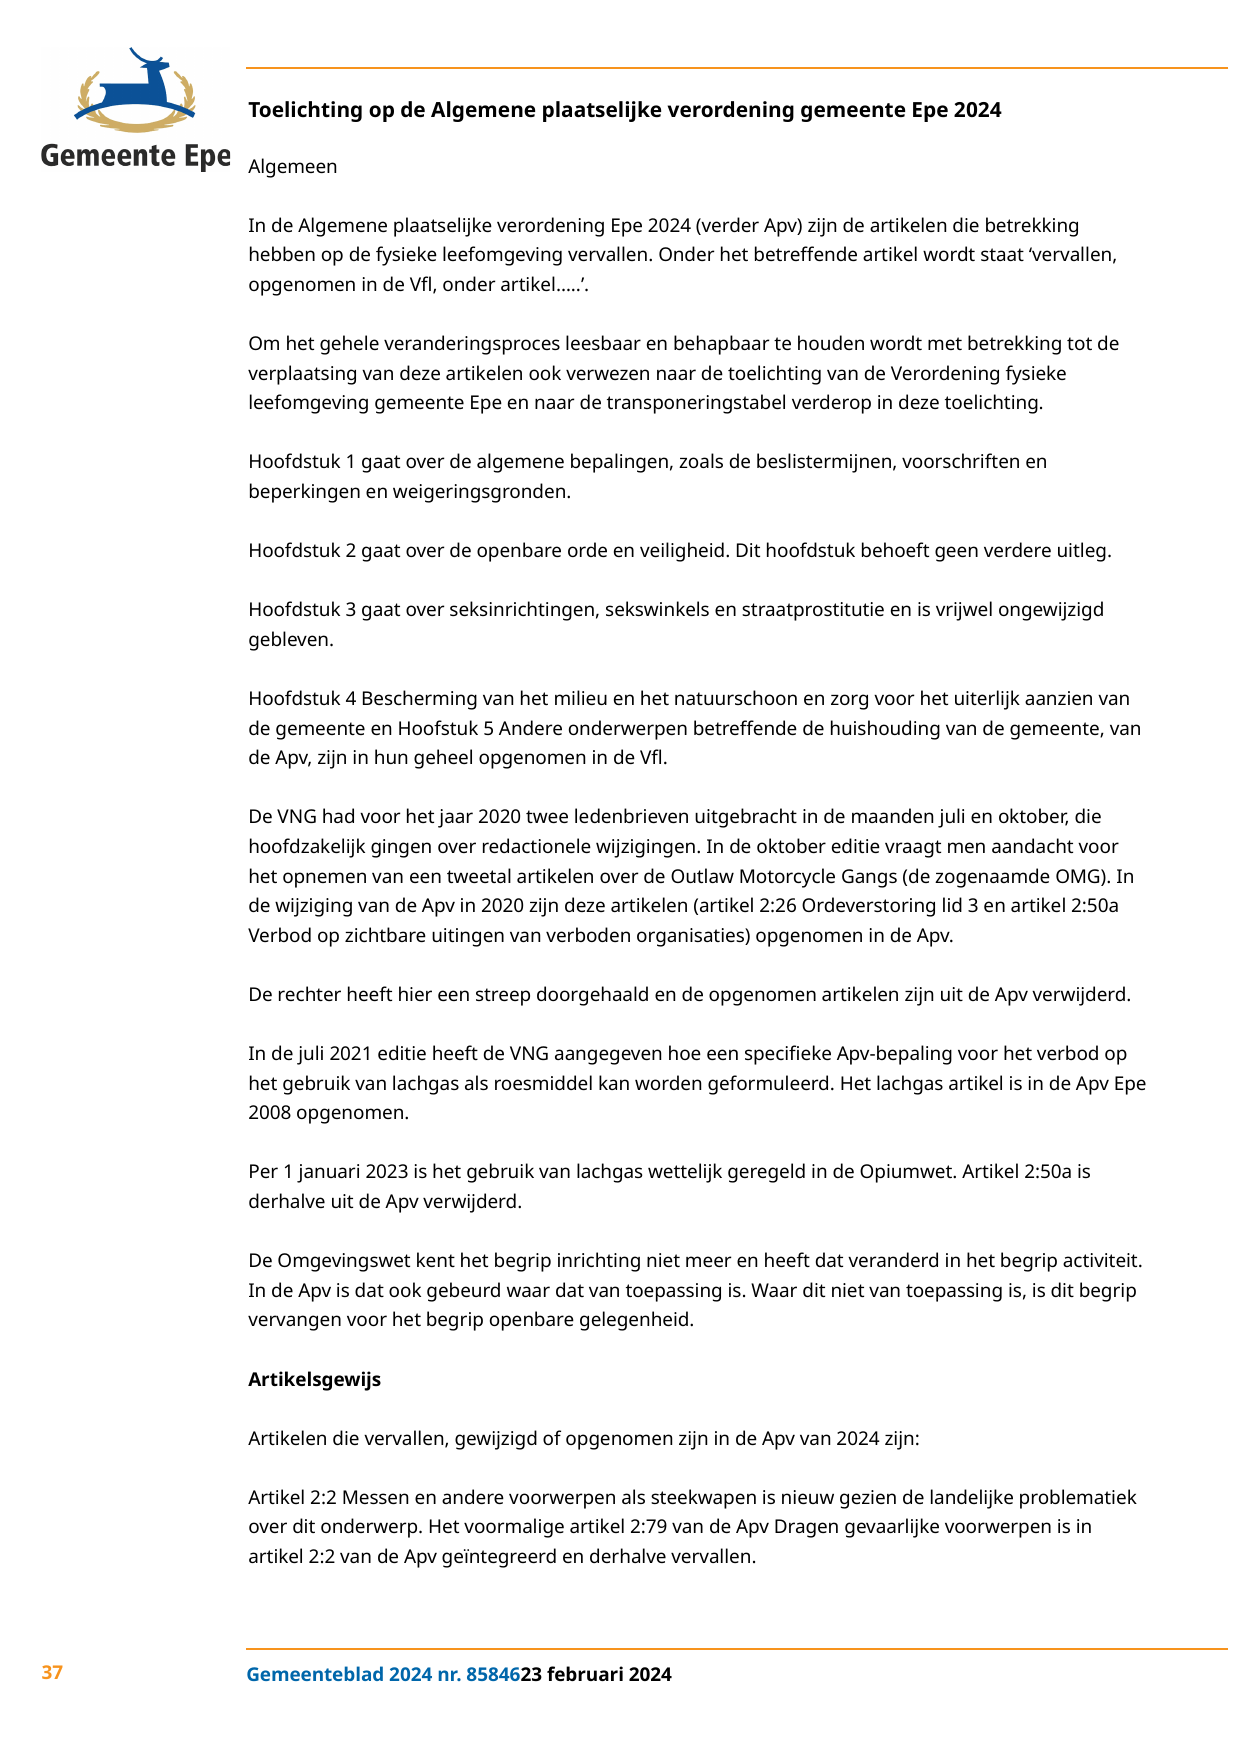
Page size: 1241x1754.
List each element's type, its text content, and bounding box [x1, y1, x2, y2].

text Hoofdstuk 4 Bescherming van het milieu en het natuurschoon en zorg voor het uiterlijk aanzien van de gemeente en Hoofstuk 5 Andere onderwerpen betreffende de huishouding van de gemeente, van de Apv, zijn in hun geheel opgenomen in de Vfl. [248, 685, 1152, 770]
text De VNG had voor het jaar 2020 twee ledenbrieven uitgebracht in de maanden juli en oktober, die hoofdzakelijk gingen over redactionele wijzigingen. In de oktober editie vraagt men aandacht voor het opnemen van een tweetal artikelen over de Outlaw Motorcycle Gangs (de zogenaamde OMG). In de wijziging van de Apv in 2020 zijn deze artikelen (artikel 2:26 Ordeverstoring lid 3 en artikel 2:50a Verbod op zichtbare uitingen van verboden organisaties) opgenomen in de Apv. [248, 804, 1152, 948]
text Hoofdstuk 1 gaat over de algemene bepalingen, zoals de beslistermijnen, voorschriften en beperkingen en weigeringsgronden. [248, 449, 1152, 504]
text Om het gehele veranderingsproces leesbaar en behapbaar te houden wordt met betrekking tot de verplaatsing van deze artikelen ook verwezen naar de toelichting van de Verordening fysieke leefomgeving gemeente Epe en naar de transponeringstabel verderop in deze toelichting. [248, 330, 1152, 415]
text Artikelen die vervallen, gewijzigd of opgenomen zijn in de Apv van 2024 zijn: [248, 1425, 1152, 1451]
text Hoofdstuk 2 gaat over de openbare orde en veiligheid. Dit hoofdstuk behoeft geen verdere uitleg. [248, 537, 1152, 563]
text Per 1 januari 2023 is het gebruik van lachgas wettelijk geregeld in de Opiumwet. Artikel 2:50a is derhalve uit de Apv verwijderd. [248, 1159, 1152, 1214]
text Artikel 2:2 Messen en andere voorwerpen als steekwapen is nieuw gezien de landelijke problematiek over dit onderwerp. Het voormalige artikel 2:79 van de Apv Dragen gevaarlijke voorwerpen is in artikel 2:2 van de Apv geïntegreerd en derhalve vervallen. [248, 1484, 1152, 1569]
text Toelichting op de Algemene plaatselijke verordening gemeente Epe 2024 [248, 95, 1152, 123]
picture [41, 47, 231, 172]
text Algemeen [248, 153, 1152, 179]
text Artikelsgewijs [248, 1366, 1152, 1392]
text De Omgevingswet kent het begrip inrichting niet meer en heeft dat veranderd in het begrip activiteit. In de Apv is dat ook gebeurd waar dat van toepassing is. Waar dit niet van toepassing is, is dit begrip vervangen voor het begrip openbare gelegenheid. [248, 1247, 1152, 1332]
text Hoofdstuk 3 gaat over seksinrichtingen, sekswinkels en straatprostitutie en is vrijwel ongewijzigd gebleven. [248, 597, 1152, 652]
text In de juli 2021 editie heeft de VNG aangegeven hoe een specifieke Apv-bepaling voor het verbod op het gebruik van lachgas als roesmiddel kan worden geformuleerd. Het lachgas artikel is in de Apv Epe 2008 opgenomen. [248, 1040, 1152, 1125]
text In de Algemene plaatselijke verordening Epe 2024 (verder Apv) zijn de artikelen die betrekking hebben op de fysieke leefomgeving vervallen. Onder het betreffende artikel wordt staat ‘vervallen, opgenomen in de Vfl, onder artikel…..’. [248, 212, 1152, 297]
text De rechter heeft hier een streep doorgehaald en de opgenomen artikelen zijn uit de Apv verwijderd. [248, 981, 1152, 1007]
